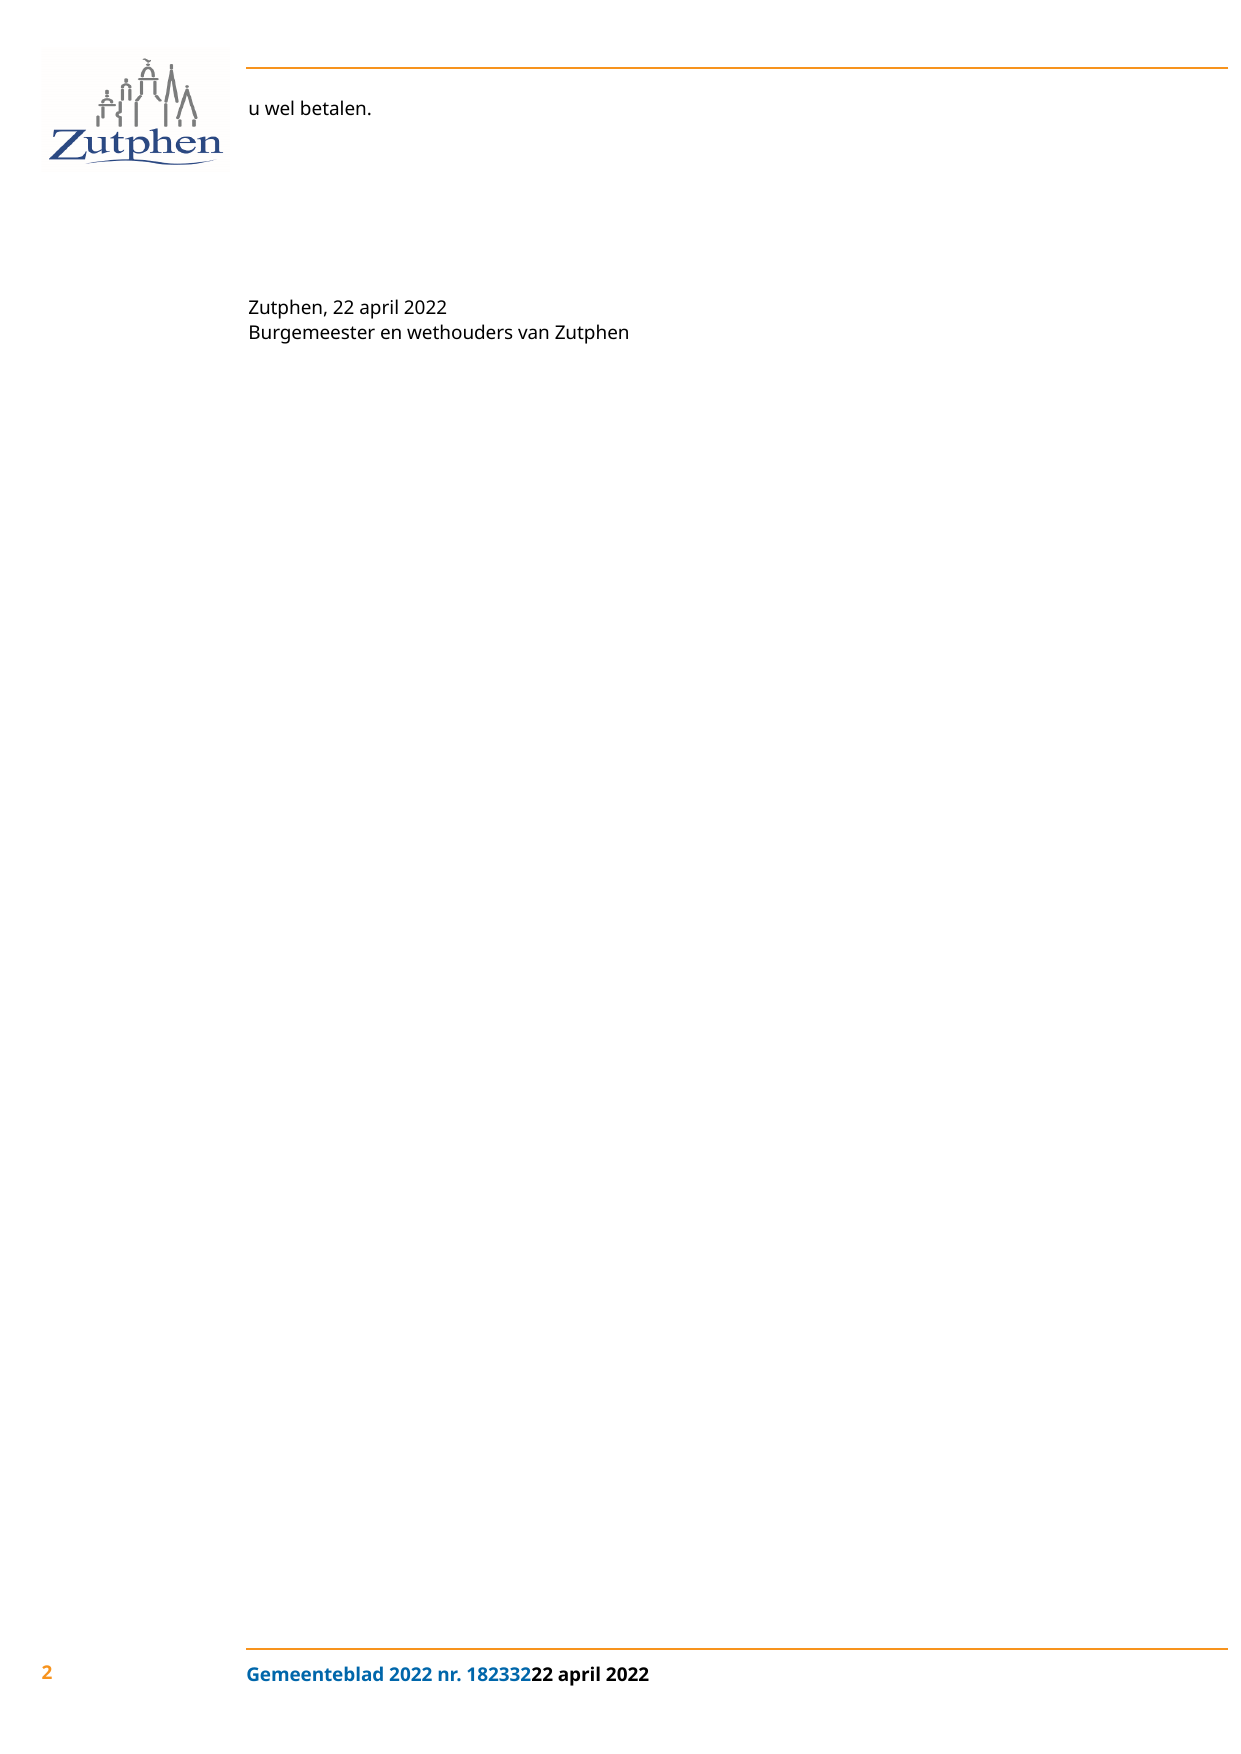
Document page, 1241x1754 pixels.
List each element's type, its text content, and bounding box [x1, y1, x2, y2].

text Burgemeester en wethouders van Zutphen [248, 319, 1152, 345]
text Zutphen, 22 april 2022 [248, 294, 1152, 319]
picture [41, 47, 231, 172]
text u wel betalen. [248, 95, 1152, 121]
